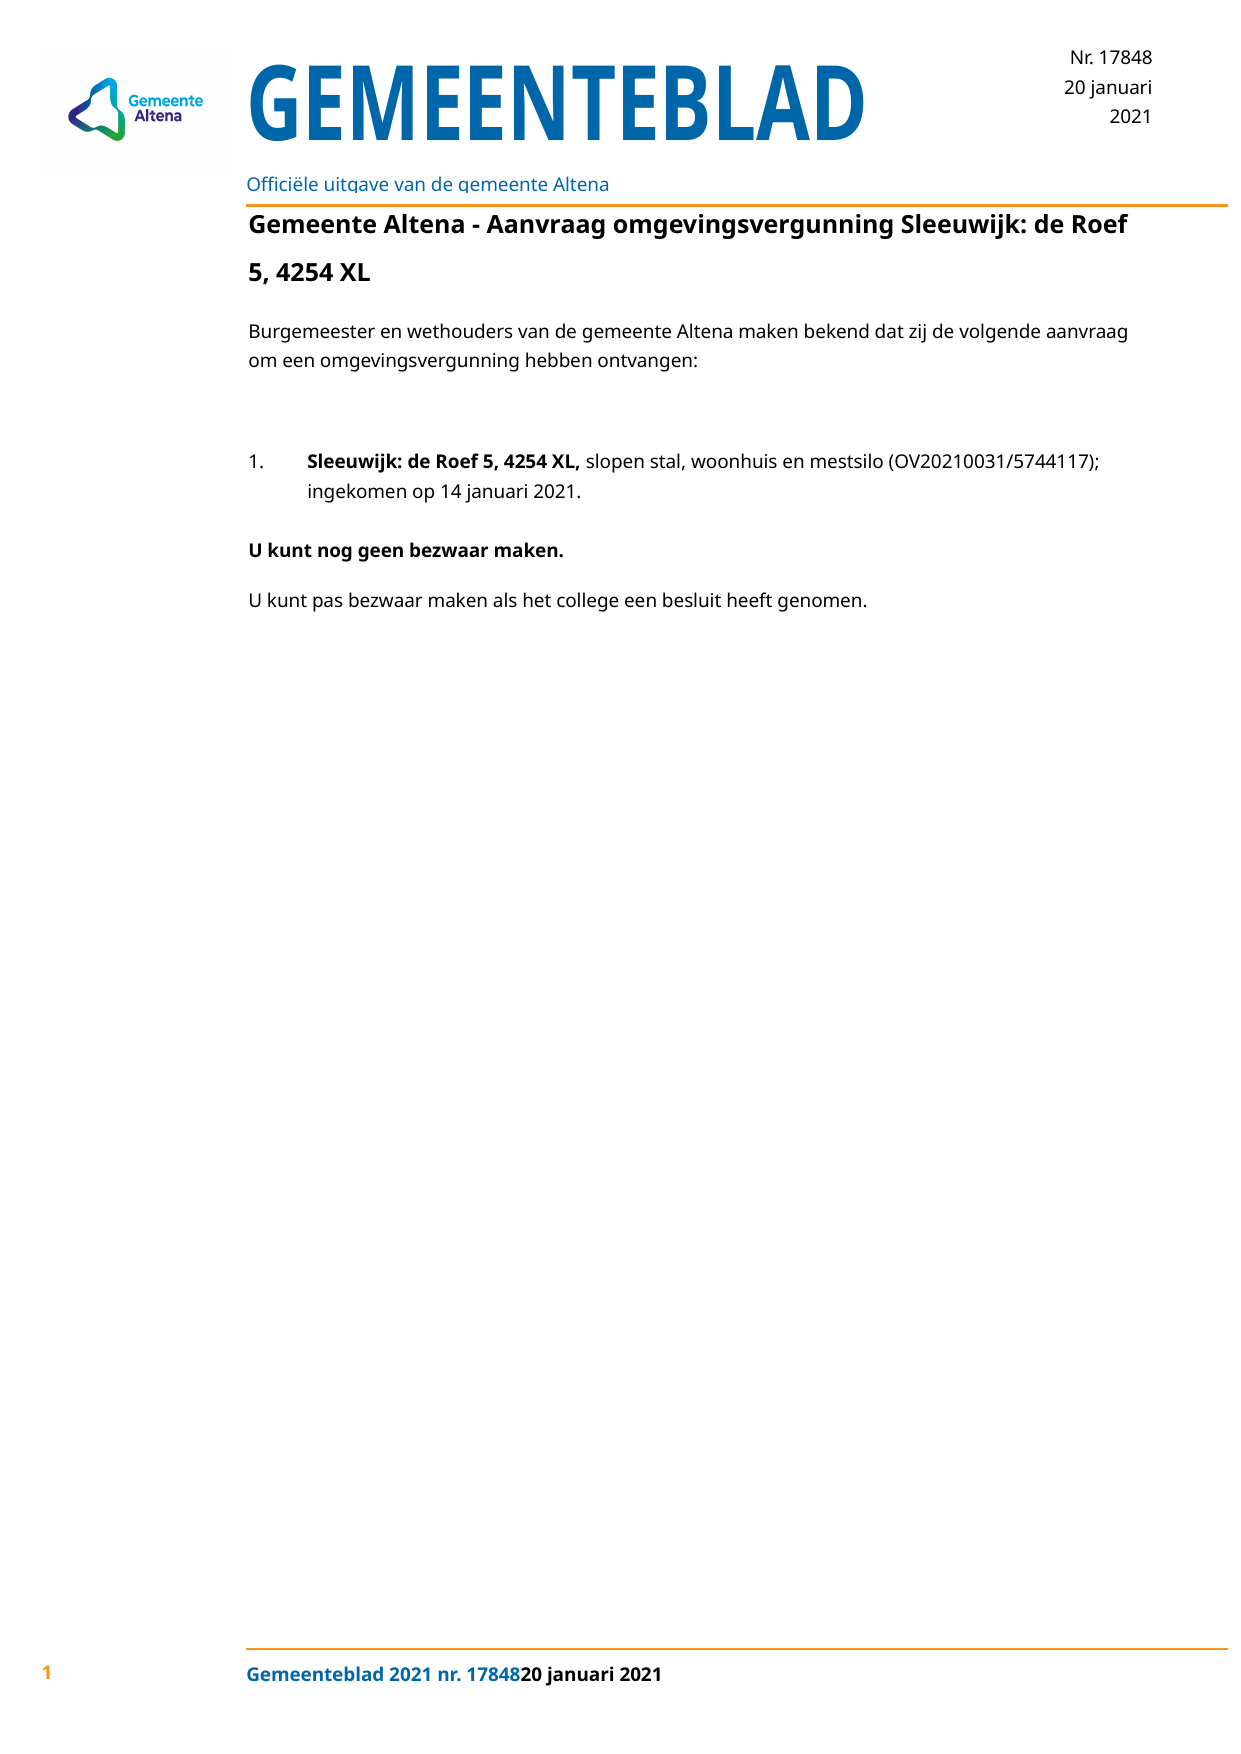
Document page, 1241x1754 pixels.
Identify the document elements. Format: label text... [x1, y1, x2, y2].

picture [41, 47, 231, 172]
text Gemeente Altena - Aanvraag omgevingsvergunning Sleeuwijk: de Roef 5, 4254 XL [248, 207, 1152, 288]
list Sleeuwijk: de Roef 5, 4254 XL, slopen stal, woonhuis en mestsilo (OV20210031/5744117); ingekomen op 14 januari 2021. [248, 448, 1152, 504]
text Burgemeester en wethouders van de gemeente Altena maken bekend dat zij de volgende aanvraag om een omgevingsvergunning hebben ontvangen: [248, 318, 1152, 373]
text U kunt pas bezwaar maken als het college een besluit heeft genomen. [248, 587, 1152, 613]
text U kunt nog geen bezwaar maken. [248, 537, 1152, 563]
